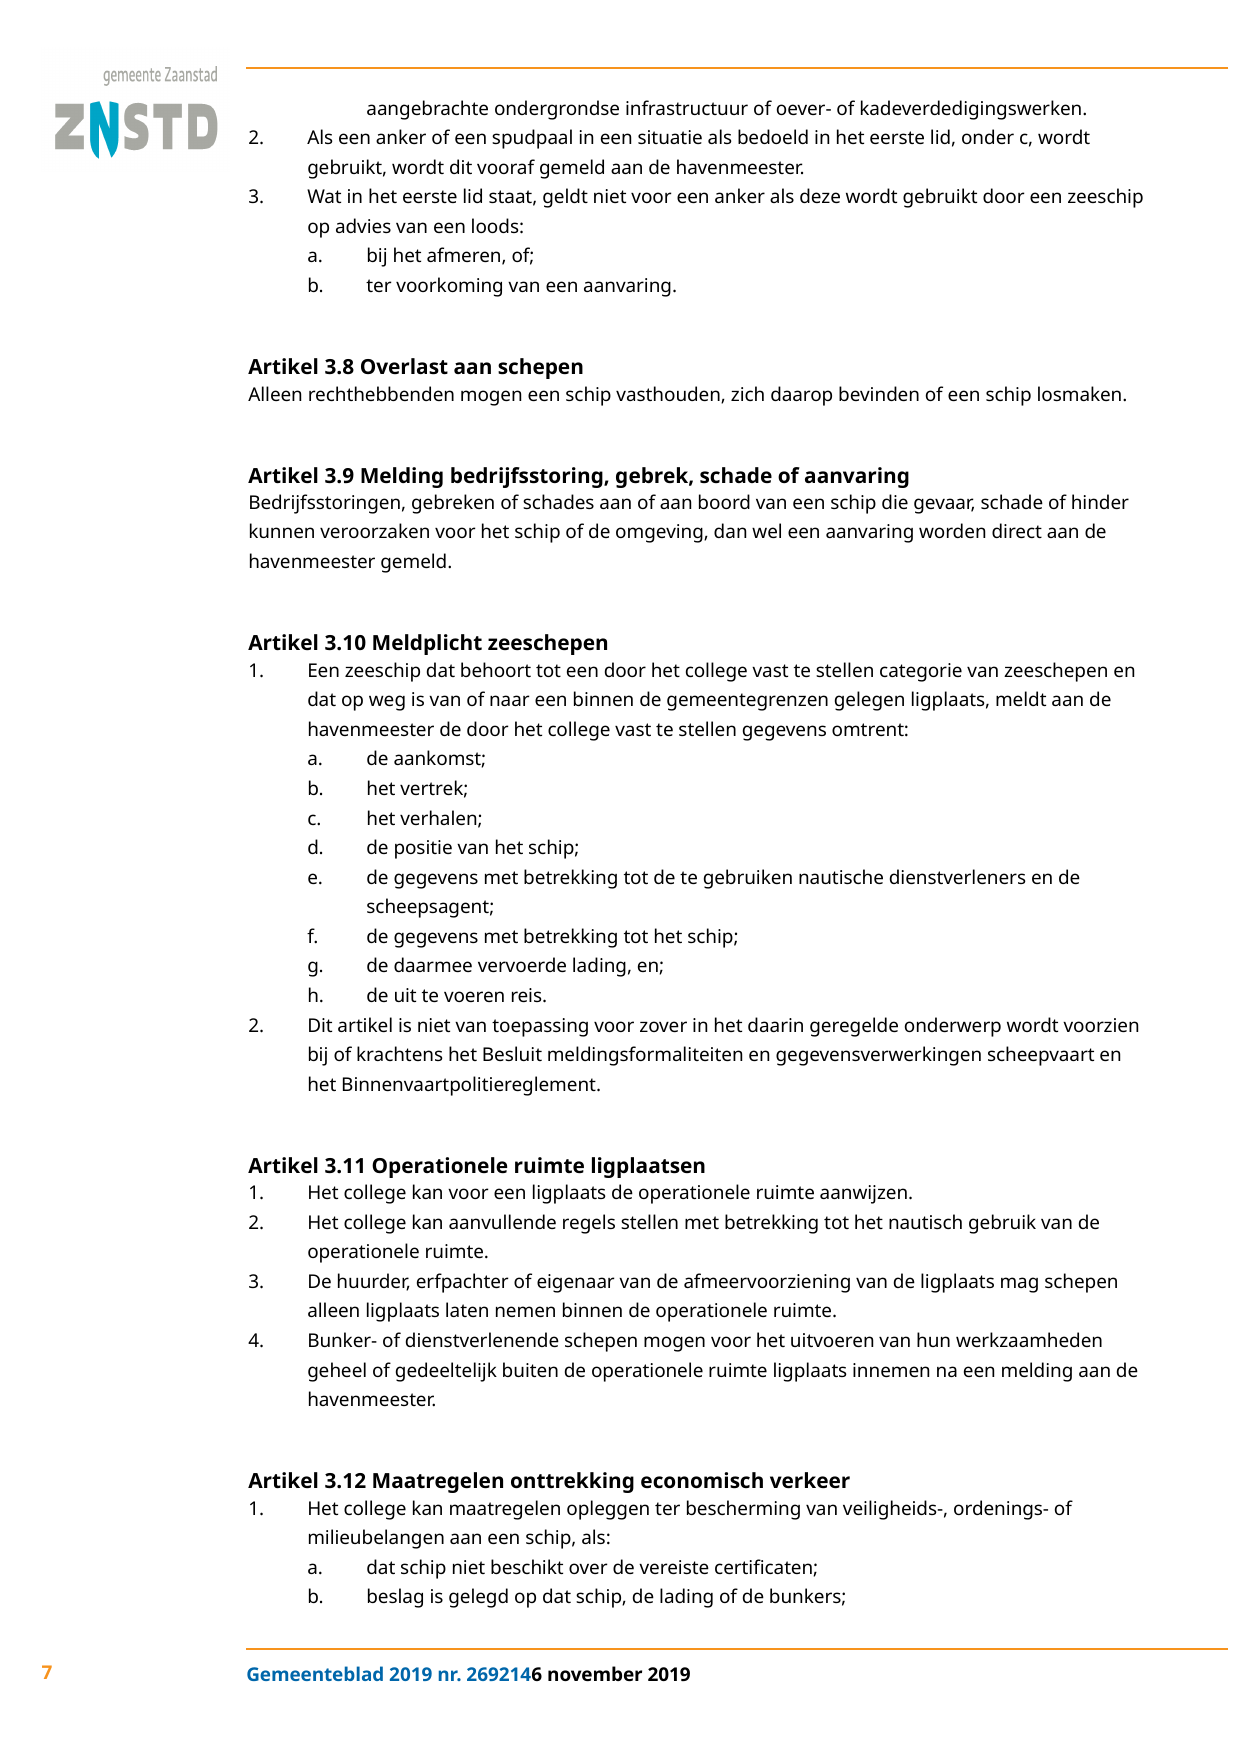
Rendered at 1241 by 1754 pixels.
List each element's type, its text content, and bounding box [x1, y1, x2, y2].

list het verhalen; [307, 805, 1152, 830]
list bij het afmeren, of; [307, 243, 1152, 268]
text Artikel 3.11 Operationele ruimte ligplaatsen [248, 1151, 1152, 1179]
list Het college kan aanvullende regels stellen met betrekking tot het nautisch gebruik van de operationele ruimte. [248, 1209, 1152, 1264]
list Bunker- of dienstverlenende schepen mogen voor het uitvoeren van hun werkzaamheden geheel of gedeeltelijk buiten de operationele ruimte ligplaats innemen na een melding aan de havenmeester. [248, 1327, 1152, 1412]
list De huurder, erfpachter of eigenaar van de afmeervoorziening van de ligplaats mag schepen alleen ligplaats laten nemen binnen de operationele ruimte. [248, 1268, 1152, 1323]
picture [41, 47, 231, 172]
list Het college kan maatregelen opleggen ter bescherming van veiligheids-, ordenings- of milieubelangen aan een schip, als: [248, 1495, 1152, 1550]
list de aankomst; [307, 746, 1152, 771]
list Als een anker of een spudpaal in een situatie als bedoeld in het eerste lid, onder c, wordt gebruikt, wordt dit vooraf gemeld aan de havenmeester. [248, 124, 1152, 180]
list het vertrek; [307, 775, 1152, 801]
list Wat in het eerste lid staat, geldt niet voor een anker als deze wordt gebruikt door een zeeschip op advies van een loods: [248, 183, 1152, 239]
list de gegevens met betrekking tot de te gebruiken nautische dienstverleners en de scheepsagent; [307, 864, 1152, 919]
list ter voorkoming van een aanvaring. [307, 272, 1152, 298]
list de uit te voeren reis. [307, 982, 1152, 1008]
text Artikel 3.8 Overlast aan schepen [248, 352, 1152, 381]
text Artikel 3.10 Meldplicht zeeschepen [248, 628, 1152, 657]
text Artikel 3.12 Maatregelen onttrekking economisch verkeer [248, 1466, 1152, 1495]
list de positie van het schip; [307, 834, 1152, 860]
list dat schip niet beschikt over de vereiste certificaten; [307, 1554, 1152, 1580]
list Dit artikel is niet van toepassing voor zover in het daarin geregelde onderwerp wordt voorzien bij of krachtens het Besluit meldingsformaliteiten en gegevensverwerkingen scheepvaart en het Binnenvaartpolitiereglement. [248, 1012, 1152, 1097]
list Een zeeschip dat behoort tot een door het college vast te stellen categorie van zeeschepen en dat op weg is van of naar een binnen de gemeentegrenzen gelegen ligplaats, meldt aan de havenmeester de door het college vast te stellen gegevens omtrent: [248, 657, 1152, 742]
text Alleen rechthebbenden mogen een schip vasthouden, zich daarop bevinden of een schip losmaken. [248, 381, 1152, 406]
list aangebrachte ondergrondse infrastructuur of oever- of kadeverdedigingswerken. [307, 95, 1152, 121]
text Artikel 3.9 Melding bedrijfsstoring, gebrek, schade of aanvaring [248, 461, 1152, 489]
list de gegevens met betrekking tot het schip; [307, 923, 1152, 949]
list de daarmee vervoerde lading, en; [307, 953, 1152, 978]
text Bedrijfsstoringen, gebreken of schades aan of aan boord van een schip die gevaar, schade of hinder kunnen veroorzaken voor het schip of de omgeving, dan wel een aanvaring worden direct aan de havenmeester gemeld. [248, 489, 1152, 574]
list Het college kan voor een ligplaats de operationele ruimte aanwijzen. [248, 1179, 1152, 1205]
list beslag is gelegd op dat schip, de lading of de bunkers; [307, 1584, 1152, 1609]
